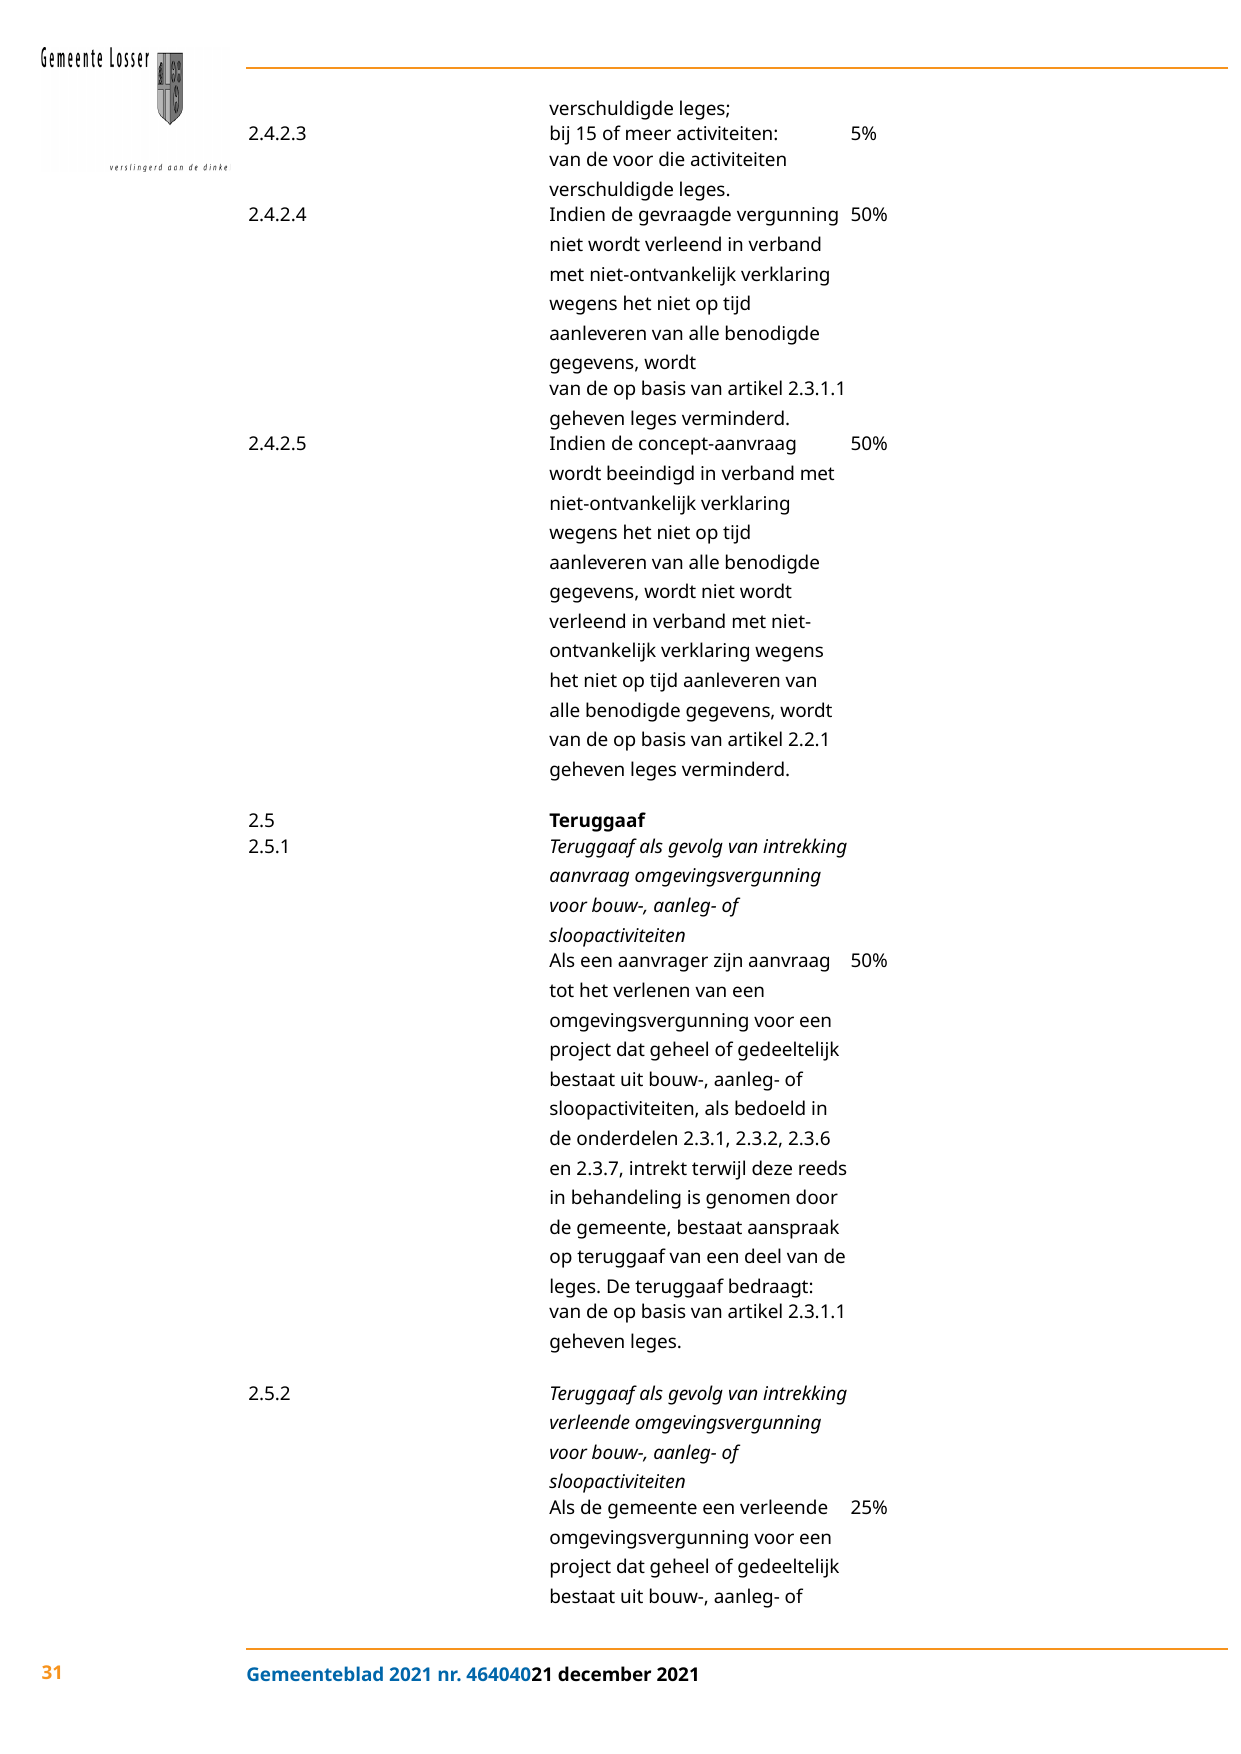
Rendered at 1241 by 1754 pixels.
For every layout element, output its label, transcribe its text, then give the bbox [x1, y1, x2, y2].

table_cell 2.5.2 [248, 1380, 549, 1494]
table_cell [549, 1354, 850, 1380]
table_cell [850, 1354, 1152, 1380]
table_cell Als de gemeente een verleende omgevingsvergunning voor een project dat geheel of gedeeltelijk bestaat uit bouw-, aanleg- of [549, 1494, 850, 1609]
table_cell Teruggaaf als gevolg van intrekking aanvraag omgevingsvergunning voor bouw-, aanleg- of sloopactiviteiten [549, 833, 850, 948]
table_cell 2.4.2.3 [248, 121, 549, 146]
table_cell Indien de concept-aanvraag wordt beeindigd in verband met niet-ontvankelijk verklaring wegens het niet op tijd aanleveren van alle benodigde gegevens, wordt niet wordt verleend in verband met niet-ontvankelijk verklaring wegens het niet op tijd aanleveren van alle benodigde gegevens, wordt van de op basis van artikel 2.2.1 geheven leges verminderd. [549, 431, 850, 782]
table_cell [248, 1299, 549, 1354]
table_cell [850, 1380, 1152, 1494]
picture [41, 47, 231, 172]
table_cell van de op basis van artikel 2.3.1.1 geheven leges. [549, 1299, 850, 1354]
table_cell van de op basis van artikel 2.3.1.1 geheven leges verminderd. [549, 375, 850, 431]
table_cell 25% [850, 1494, 1152, 1609]
table_cell [850, 782, 1152, 807]
table_cell [248, 95, 549, 121]
table_cell bij 15 of meer activiteiten: [549, 121, 850, 146]
table_cell verschuldigde leges; [549, 95, 850, 121]
table_cell Teruggaaf [549, 808, 850, 833]
table_cell [850, 375, 1152, 431]
table_cell [549, 782, 850, 807]
table_cell Als een aanvrager zijn aanvraag tot het verlenen van een omgevingsvergunning voor een project dat geheel of gedeeltelijk bestaat uit bouw-, aanleg- of sloopactiviteiten, als bedoeld in de onderdelen 2.3.1, 2.3.2, 2.3.6 en 2.3.7, intrekt terwijl deze reeds in behandeling is genomen door de gemeente, bestaat aanspraak op teruggaaf van een deel van de leges. De teruggaaf bedraagt: [549, 948, 850, 1299]
table_cell [248, 375, 549, 431]
table_cell [850, 1299, 1152, 1354]
table_cell 5% [850, 121, 1152, 146]
table_cell [248, 1494, 549, 1609]
table_cell 50% [850, 948, 1152, 1299]
table_cell [248, 948, 549, 1299]
table_cell 50% [850, 431, 1152, 782]
table_cell Indien de gevraagde vergunning niet wordt verleend in verband met niet-ontvankelijk verklaring wegens het niet op tijd aanleveren van alle benodigde gegevens, wordt [549, 202, 850, 375]
table_cell 2.4.2.5 [248, 431, 549, 782]
table_cell [850, 146, 1152, 202]
table_cell [850, 95, 1152, 121]
table_cell 2.5 [248, 808, 549, 833]
table_cell 2.5.1 [248, 833, 549, 948]
table_cell [248, 782, 549, 807]
table_cell [850, 833, 1152, 948]
table_cell [248, 1354, 549, 1380]
table_cell [248, 146, 549, 202]
table_cell van de voor die activiteiten verschuldigde leges. [549, 146, 850, 202]
table_cell 50% [850, 202, 1152, 375]
table_cell 2.4.2.4 [248, 202, 549, 375]
table_cell [850, 808, 1152, 833]
table_cell Teruggaaf als gevolg van intrekking verleende omgevingsvergunning voor bouw-, aanleg- of sloopactiviteiten [549, 1380, 850, 1494]
